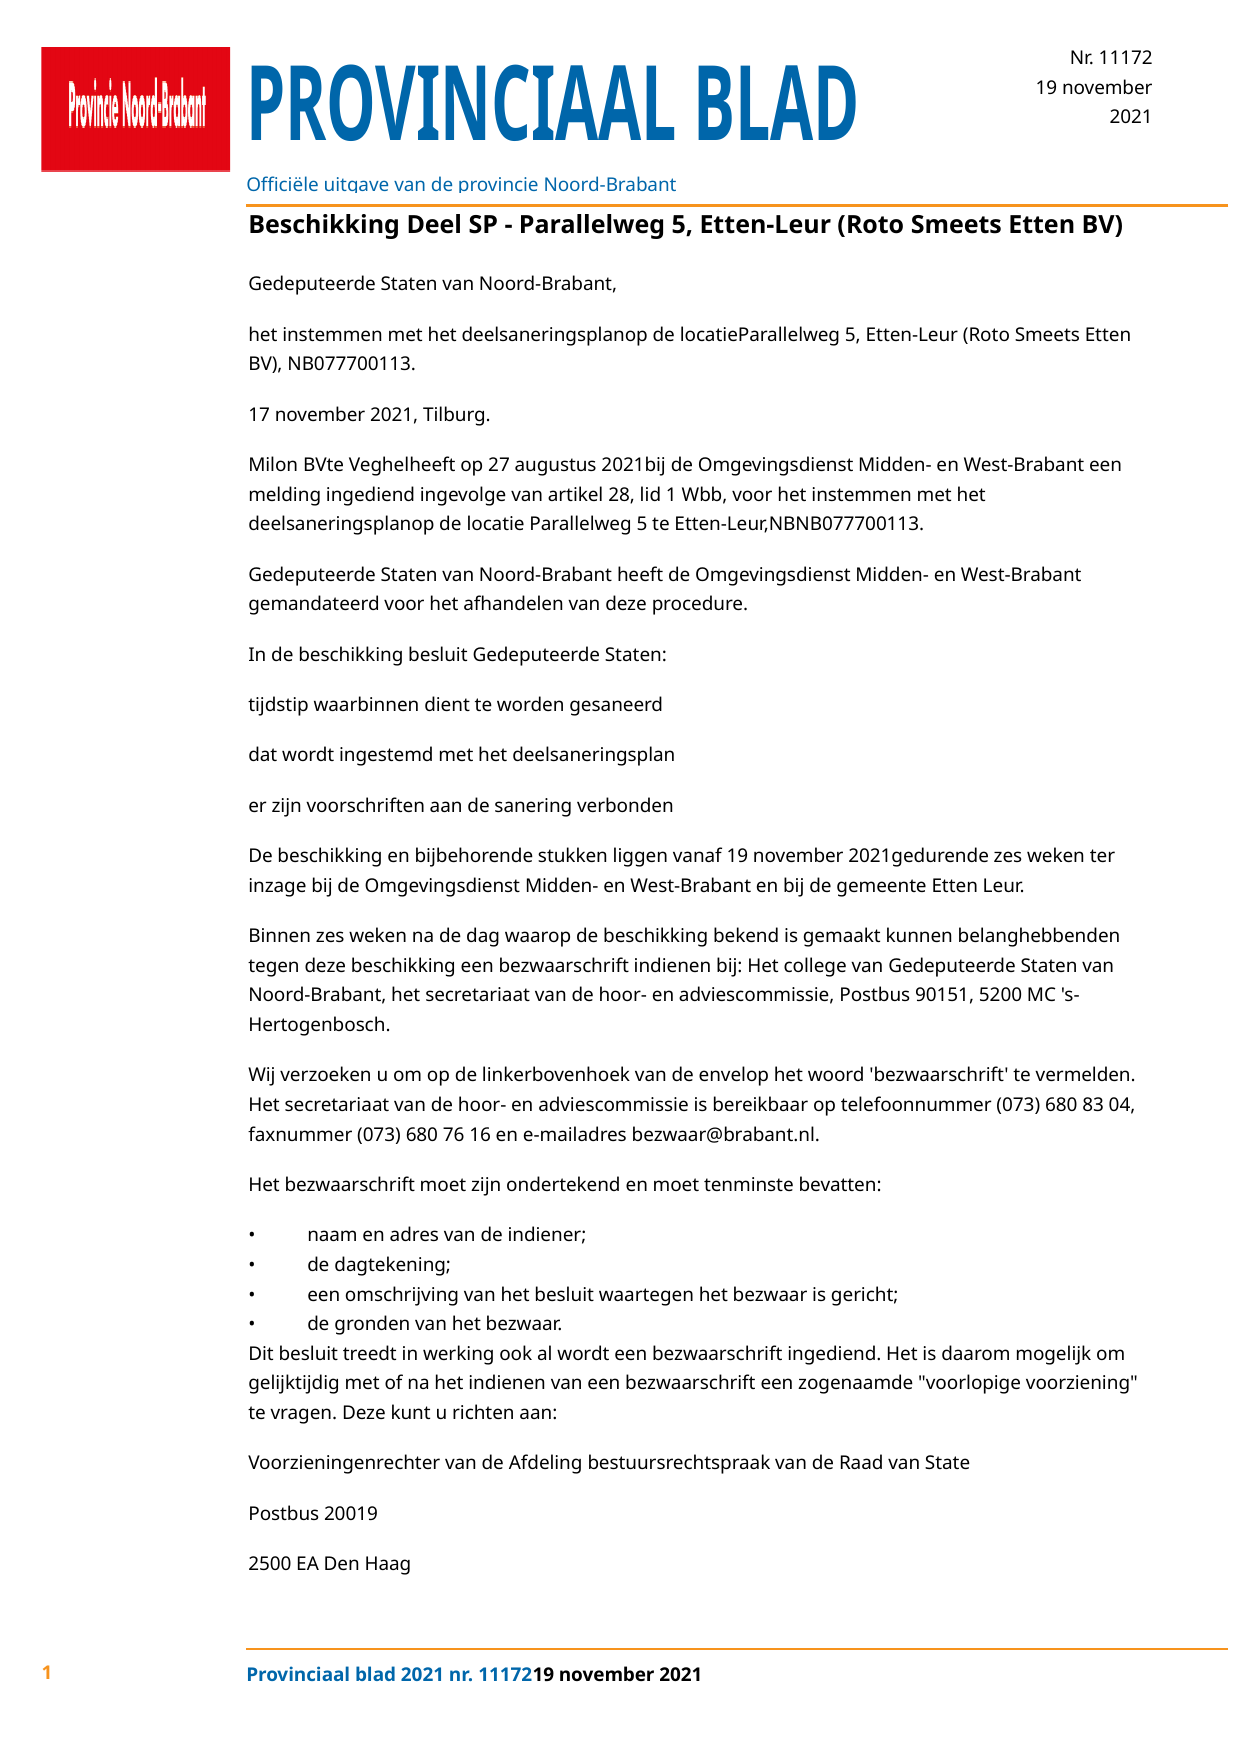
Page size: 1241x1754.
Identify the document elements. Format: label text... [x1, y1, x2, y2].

text Milon BVte Veghelheeft op 27 augustus 2021bij de Omgevingsdienst Midden- en West-Brabant een melding ingediend ingevolge van artikel 28, lid 1 Wbb, voor het instemmen met het deelsaneringsplanop de locatie Parallelweg 5 te Etten-Leur,NBNB077700113. [248, 451, 1152, 536]
text Binnen zes weken na de dag waarop de beschikking bekend is gemaakt kunnen belanghebbenden tegen deze beschikking een bezwaarschrift indienen bij: Het college van Gedeputeerde Staten van Noord-Brabant, het secretariaat van de hoor- en adviescommissie, Postbus 90151, 5200 MC 's-Hertogenbosch. [248, 922, 1152, 1037]
text Het bezwaarschrift moet zijn ondertekend en moet tenminste bevatten: [248, 1171, 1152, 1197]
picture [41, 47, 231, 172]
text tijdstip waarbinnen dient te worden gesaneerd [248, 691, 1152, 717]
list een omschrijving van het besluit waartegen het bezwaar is gericht; [248, 1281, 1152, 1306]
text Gedeputeerde Staten van Noord-Brabant, [248, 270, 1152, 296]
text Beschikking Deel SP - Parallelweg 5, Etten-Leur (Roto Smeets Etten BV) [248, 207, 1152, 241]
text Postbus 20019 [248, 1500, 1152, 1526]
text dat wordt ingestemd met het deelsaneringsplan [248, 742, 1152, 767]
text 2500 EA Den Haag [248, 1550, 1152, 1576]
text Voorzieningenrechter van de Afdeling bestuursrechtspraak van de Raad van State [248, 1449, 1152, 1475]
list de gronden van het bezwaar. [248, 1310, 1152, 1336]
text Dit besluit treedt in werking ook al wordt een bezwaarschrift ingediend. Het is daarom mogelijk om gelijktijdig met of na het indienen van een bezwaarschrift een zogenaamde "voorlopige voorziening" te vragen. Deze kunt u richten aan: [248, 1340, 1152, 1425]
text het instemmen met het deelsaneringsplanop de locatieParallelweg 5, Etten-Leur (Roto Smeets Etten BV), NB077700113. [248, 321, 1152, 376]
text 17 november 2021, Tilburg. [248, 401, 1152, 426]
text Wij verzoeken u om op de linkerbovenhoek van de envelop het woord 'bezwaarschrift' te vermelden. Het secretariaat van de hoor- en adviescommissie is bereikbaar op telefoonnummer (073) 680 83 04, faxnummer (073) 680 76 16 en e-mailadres bezwaar@brabant.nl. [248, 1062, 1152, 1146]
text De beschikking en bijbehorende stukken liggen vanaf 19 november 2021gedurende zes weken ter inzage bij de Omgevingsdienst Midden- en West-Brabant en bij de gemeente Etten Leur. [248, 842, 1152, 898]
text In de beschikking besluit Gedeputeerde Staten: [248, 641, 1152, 666]
list naam en adres van de indiener; [248, 1222, 1152, 1247]
text Gedeputeerde Staten van Noord-Brabant heeft de Omgevingsdienst Midden- en West-Brabant gemandateerd voor het afhandelen van deze procedure. [248, 561, 1152, 616]
list de dagtekening; [248, 1251, 1152, 1277]
text er zijn voorschriften aan de sanering verbonden [248, 792, 1152, 818]
